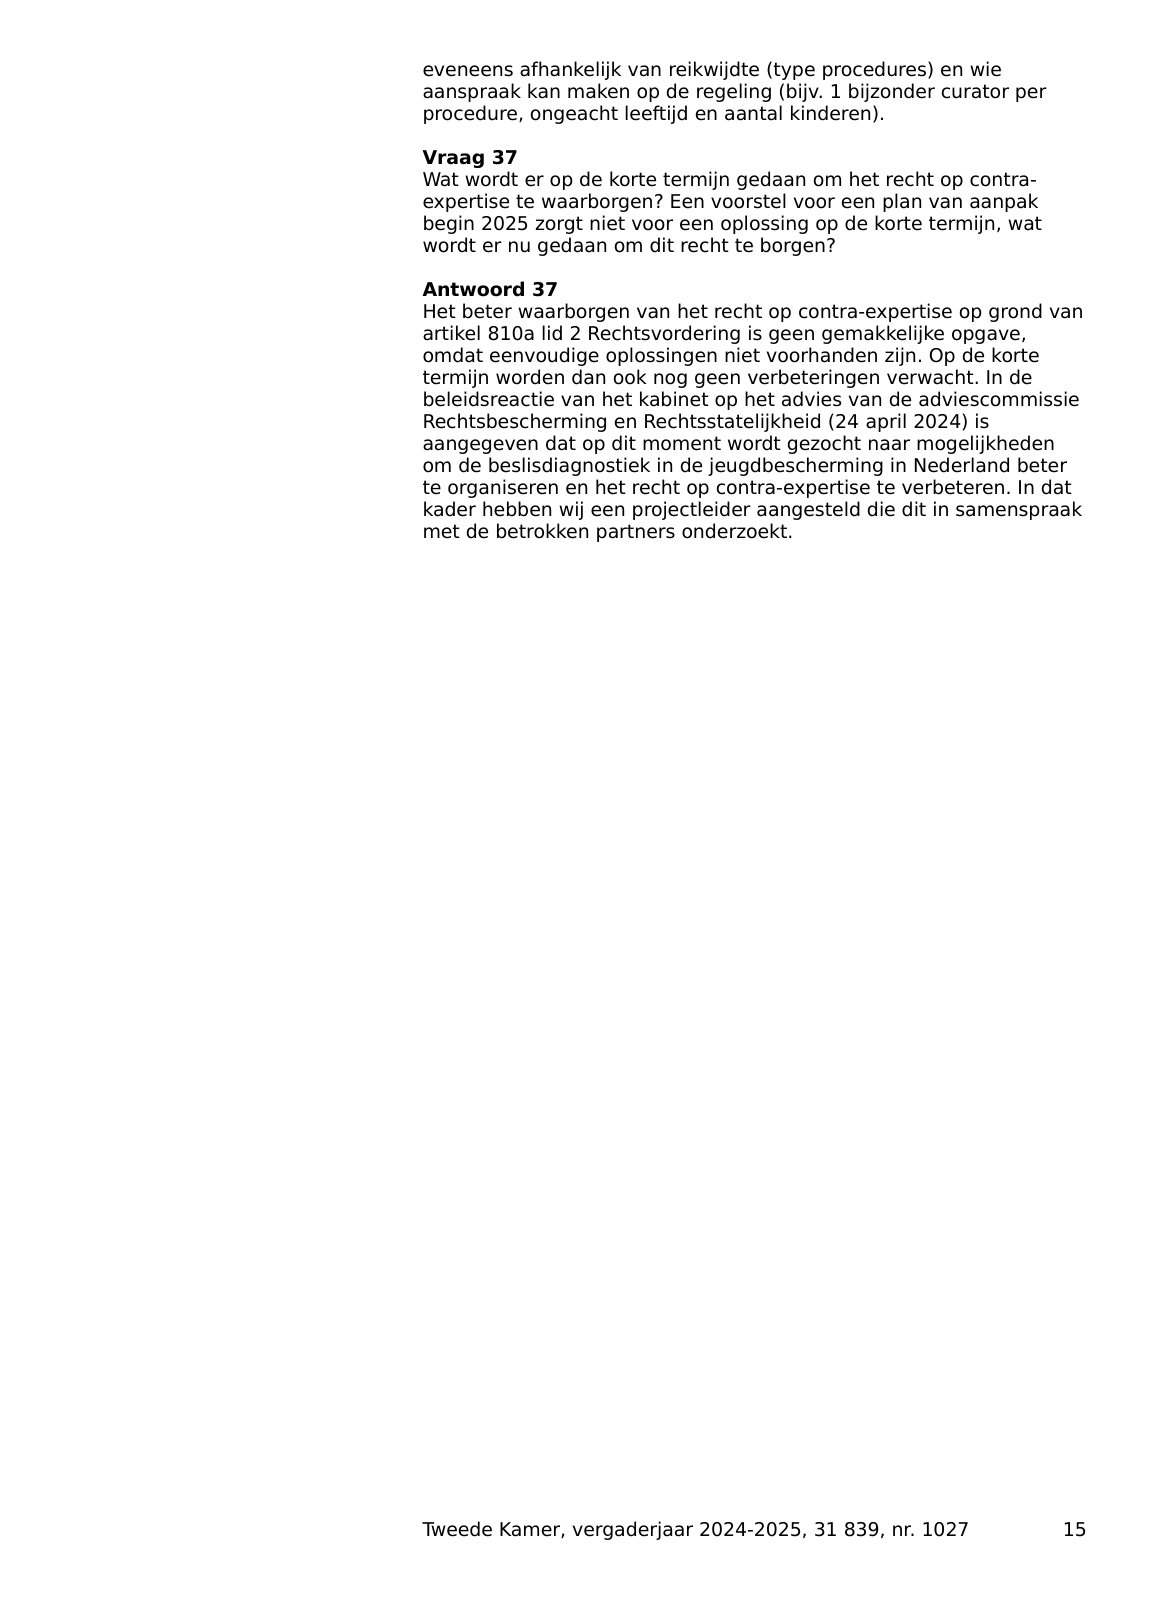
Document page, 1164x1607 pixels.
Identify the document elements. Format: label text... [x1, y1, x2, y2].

text Vraag 37 [422, 147, 1087, 169]
text Wat wordt er op de korte termijn gedaan om het recht op contra-expertise te waarborgen? Een voorstel voor een plan van aanpak begin 2025 zorgt niet voor een oplossing op de korte termijn, wat wordt er nu gedaan om dit recht te borgen? [422, 169, 1087, 257]
text Antwoord 37 [422, 279, 1087, 301]
text eveneens afhankelijk van reikwijdte (type procedures) en wie aanspraak kan maken op de regeling (bijv. 1 bijzonder curator per procedure, ongeacht leeftijd en aantal kinderen). [422, 59, 1087, 125]
text Het beter waarborgen van het recht op contra-expertise op grond van artikel 810a lid 2 Rechtsvordering is geen gemakkelijke opgave, omdat eenvoudige oplossingen niet voorhanden zijn. Op de korte termijn worden dan ook nog geen verbeteringen verwacht. In de beleidsreactie van het kabinet op het advies van de adviescommissie Rechtsbescherming en Rechtsstatelijkheid (24 april 2024) is aangegeven dat op dit moment wordt gezocht naar mogelijkheden om de beslisdiagnostiek in de jeugdbescherming in Nederland beter te organiseren en het recht op contra-expertise te verbeteren. In dat kader hebben wij een projectleider aangesteld die dit in samenspraak met de betrokken partners onderzoekt. [422, 301, 1087, 543]
